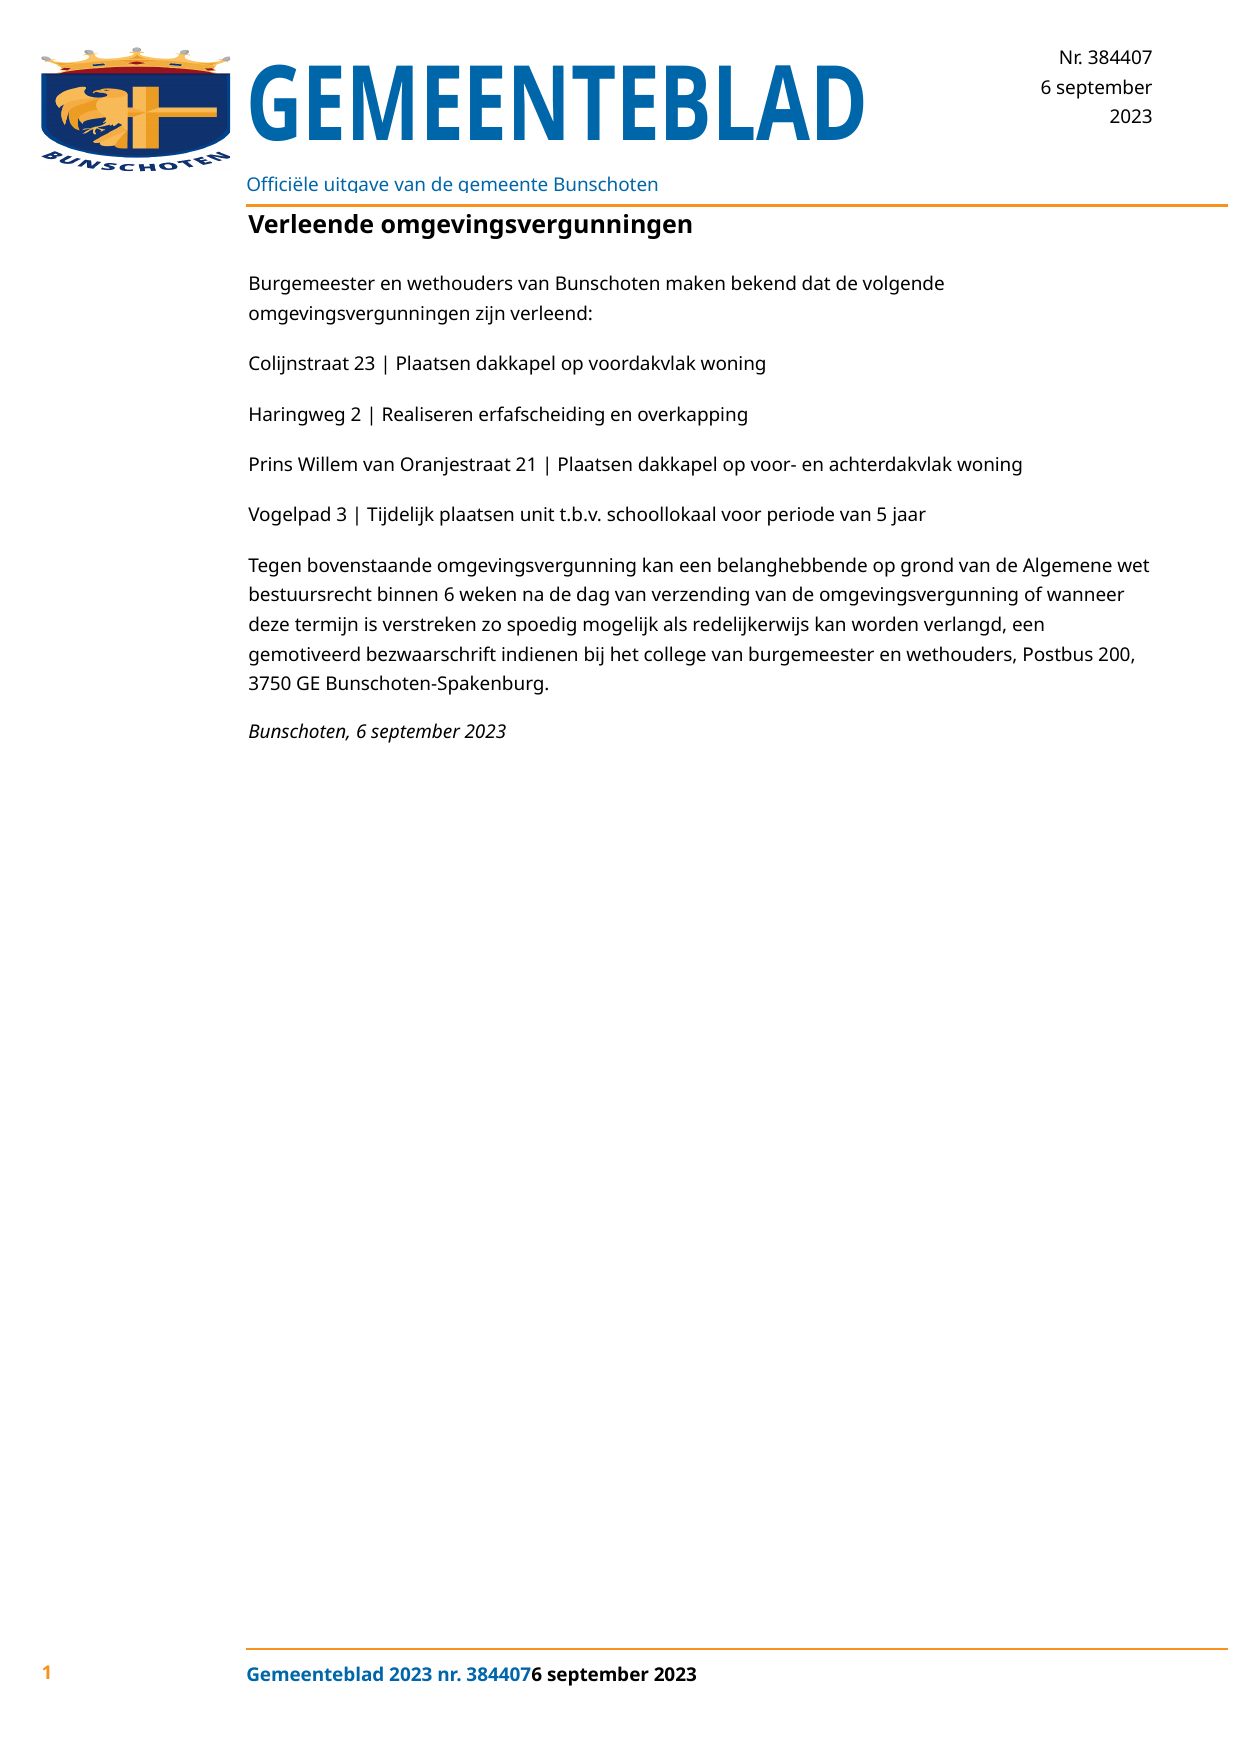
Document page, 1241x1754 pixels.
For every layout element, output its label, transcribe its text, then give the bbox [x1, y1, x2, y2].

picture [41, 47, 231, 172]
text Bunschoten, 6 september 2023 [248, 718, 1152, 744]
text Tegen bovenstaande omgevingsvergunning kan een belanghebbende op grond van de Algemene wet bestuursrecht binnen 6 weken na de dag van verzending van de omgevingsvergunning of wanneer deze termijn is verstreken zo spoedig mogelijk als redelijkerwijs kan worden verlangd, een gemotiveerd bezwaarschrift indienen bij het college van burgemeester en wethouders, Postbus 200, 3750 GE Bunschoten-Spakenburg. [248, 552, 1152, 696]
text Verleende omgevingsvergunningen [248, 207, 1152, 241]
text Vogelpad 3 | Tijdelijk plaatsen unit t.b.v. schoollokaal voor periode van 5 jaar [248, 502, 1152, 527]
text Haringweg 2 | Realiseren erfafscheiding en overkapping [248, 401, 1152, 426]
text Burgemeester en wethouders van Bunschoten maken bekend dat de volgende omgevingsvergunningen zijn verleend: [248, 270, 1152, 326]
text Colijnstraat 23 | Plaatsen dakkapel op voordakvlak woning [248, 350, 1152, 376]
text Prins Willem van Oranjestraat 21 | Plaatsen dakkapel op voor- en achterdakvlak woning [248, 451, 1152, 477]
